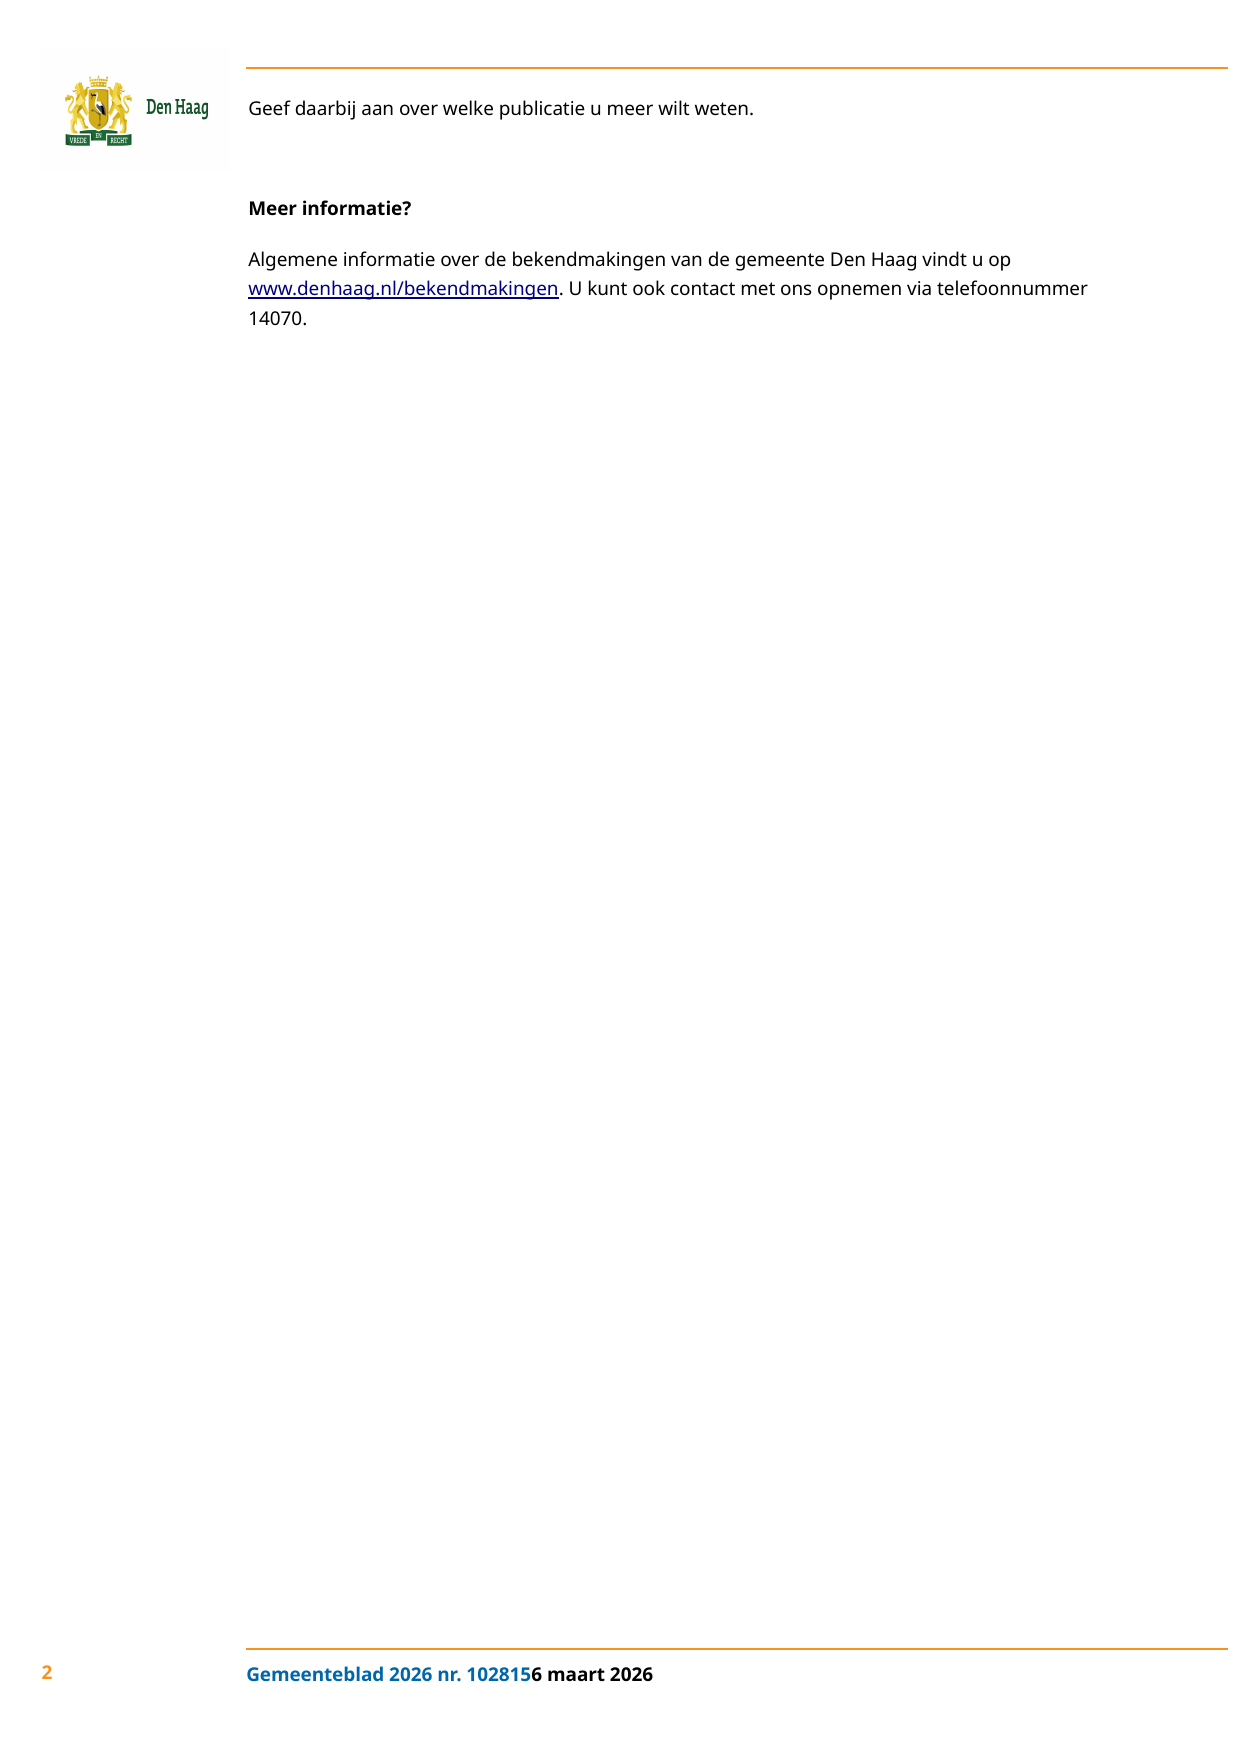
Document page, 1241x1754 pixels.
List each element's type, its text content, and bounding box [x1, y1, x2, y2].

text Geef daarbij aan over welke publicatie u meer wilt weten. [248, 95, 1152, 121]
picture [41, 47, 231, 172]
text Meer informatie? [248, 196, 1152, 221]
text Algemene informatie over de bekendmakingen van de gemeente Den Haag vindt u op www.denhaag.nl/bekendmakingen. U kunt ook contact met ons opnemen via telefoonnummer 14070. [248, 246, 1152, 331]
